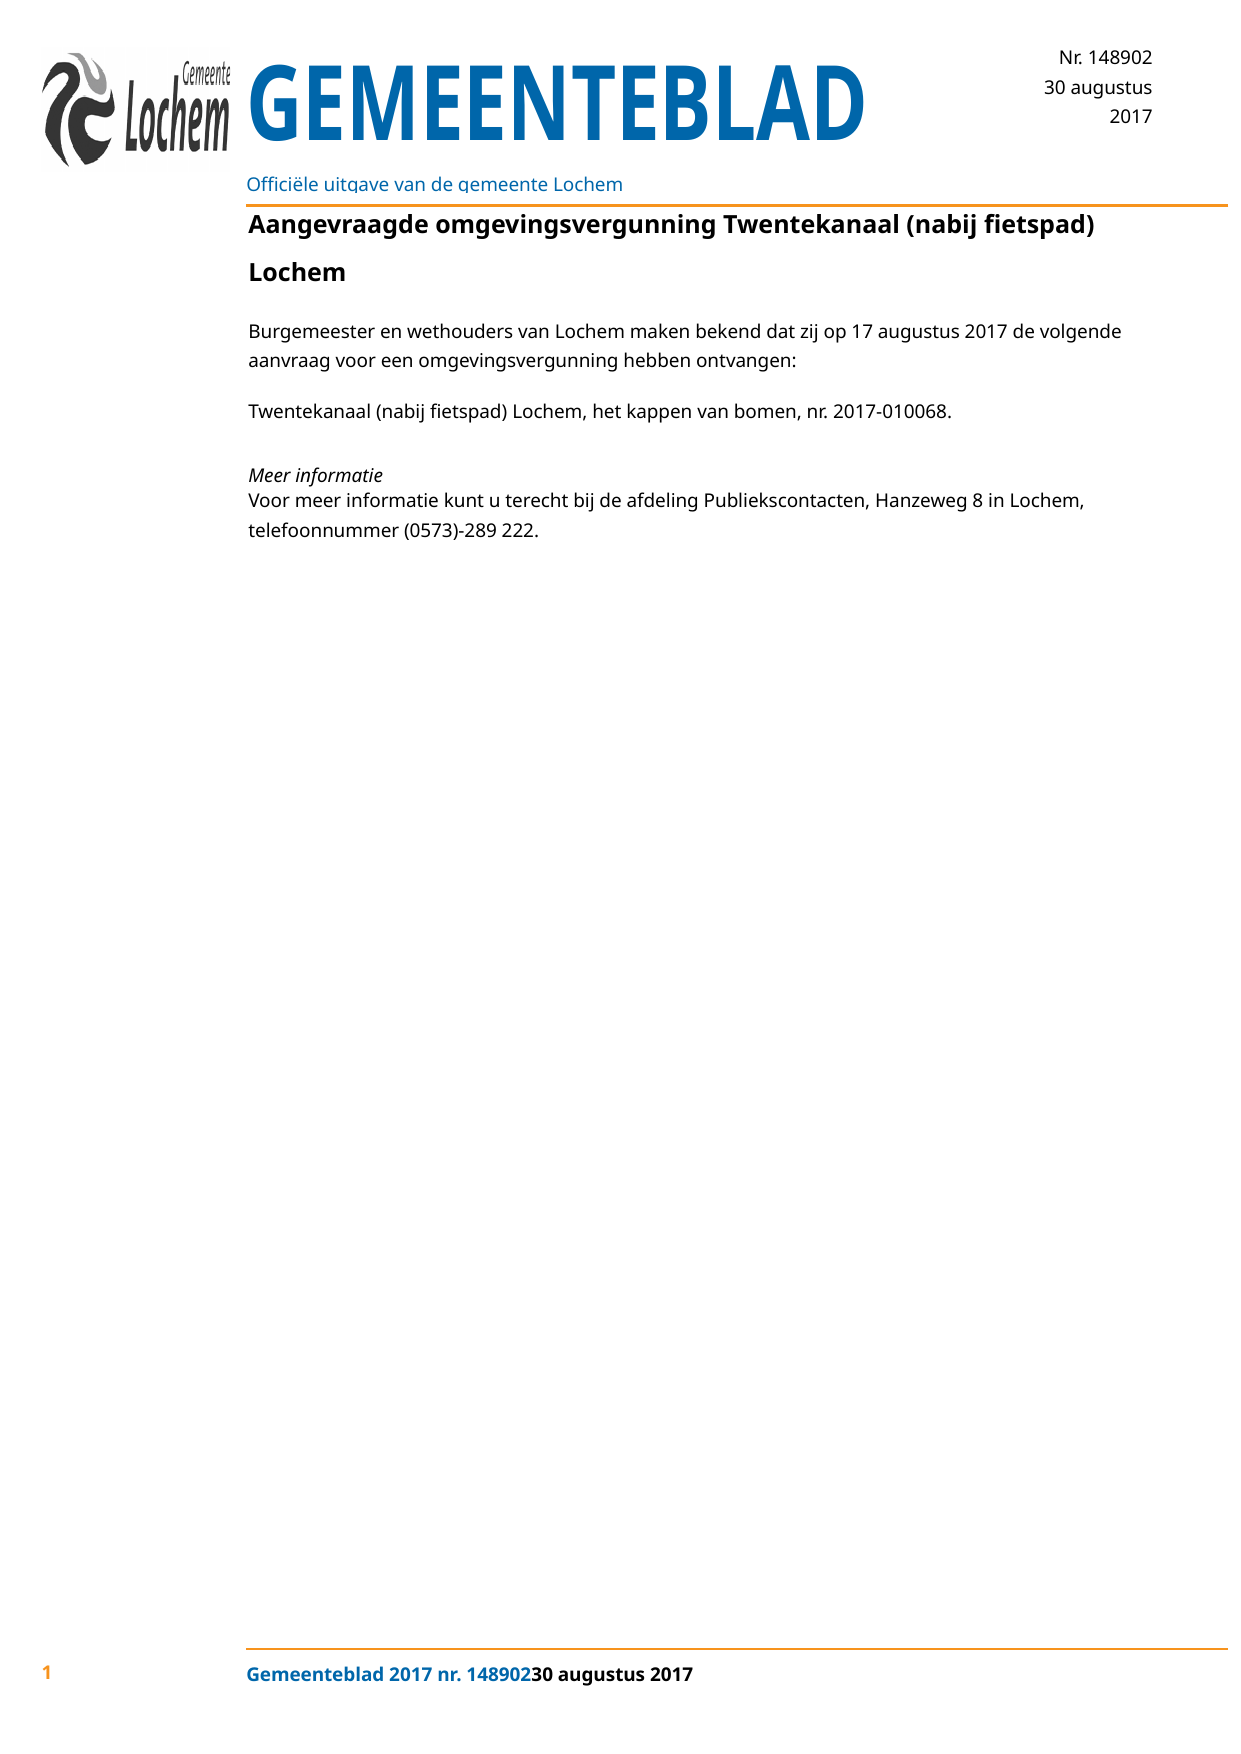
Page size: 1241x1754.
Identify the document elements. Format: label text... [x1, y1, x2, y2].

text Meer informatie [248, 462, 1152, 488]
text Voor meer informatie kunt u terecht bij de afdeling Publiekscontacten, Hanzeweg 8 in Lochem, telefoonnummer (0573)-289 222. [248, 488, 1152, 543]
text Aangevraagde omgevingsvergunning Twentekanaal (nabij fietspad) Lochem [248, 207, 1152, 288]
picture [41, 47, 231, 172]
text Twentekanaal (nabij fietspad) Lochem, het kappen van bomen, nr. 2017-010068. [248, 398, 1152, 424]
text Burgemeester en wethouders van Lochem maken bekend dat zij op 17 augustus 2017 de volgende aanvraag voor een omgevingsvergunning hebben ontvangen: [248, 318, 1152, 373]
